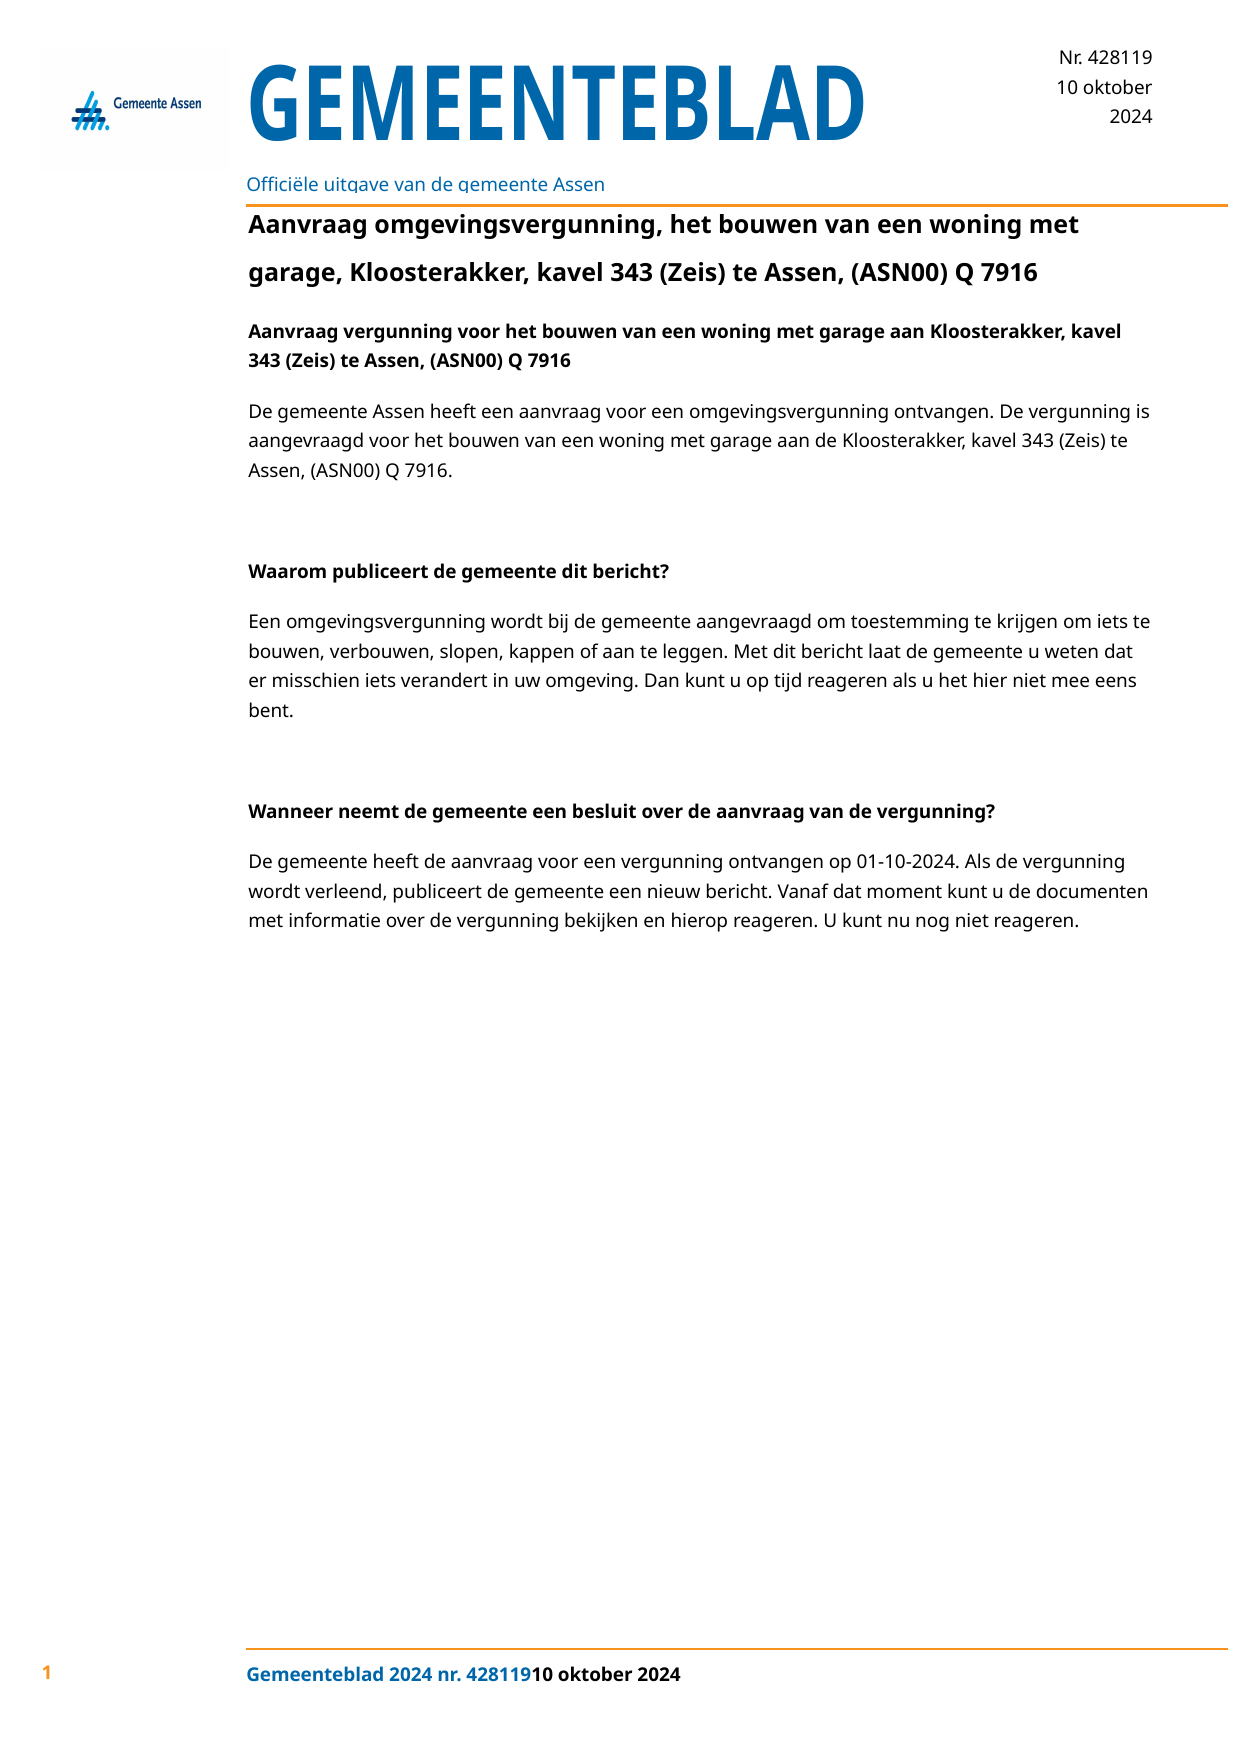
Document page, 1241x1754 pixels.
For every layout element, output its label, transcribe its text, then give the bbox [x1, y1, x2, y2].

text De gemeente heeft de aanvraag voor een vergunning ontvangen op 01-10-2024. Als de vergunning wordt verleend, publiceert de gemeente een nieuw bericht. Vanaf dat moment kunt u de documenten met informatie over de vergunning bekijken en hierop reageren. U kunt nu nog niet reageren. [248, 848, 1152, 933]
text Aanvraag omgevingsvergunning, het bouwen van een woning met garage, Kloosterakker, kavel 343 (Zeis) te Assen, (ASN00) Q 7916 [248, 207, 1152, 288]
picture [41, 47, 231, 172]
text De gemeente Assen heeft een aanvraag voor een omgevingsvergunning ontvangen. De vergunning is aangevraagd voor het bouwen van een woning met garage aan de Kloosterakker, kavel 343 (Zeis) te Assen, (ASN00) Q 7916. [248, 398, 1152, 483]
text Waarom publiceert de gemeente dit bericht? [248, 558, 1152, 584]
text Aanvraag vergunning voor het bouwen van een woning met garage aan Kloosterakker, kavel 343 (Zeis) te Assen, (ASN00) Q 7916 [248, 318, 1152, 373]
text Een omgevingsvergunning wordt bij de gemeente aangevraagd om toestemming te krijgen om iets te bouwen, verbouwen, slopen, kappen of aan te leggen. Met dit bericht laat de gemeente u weten dat er misschien iets verandert in uw omgeving. Dan kunt u op tijd reageren als u het hier niet mee eens bent. [248, 608, 1152, 723]
text Wanneer neemt de gemeente een besluit over de aanvraag van de vergunning? [248, 798, 1152, 824]
